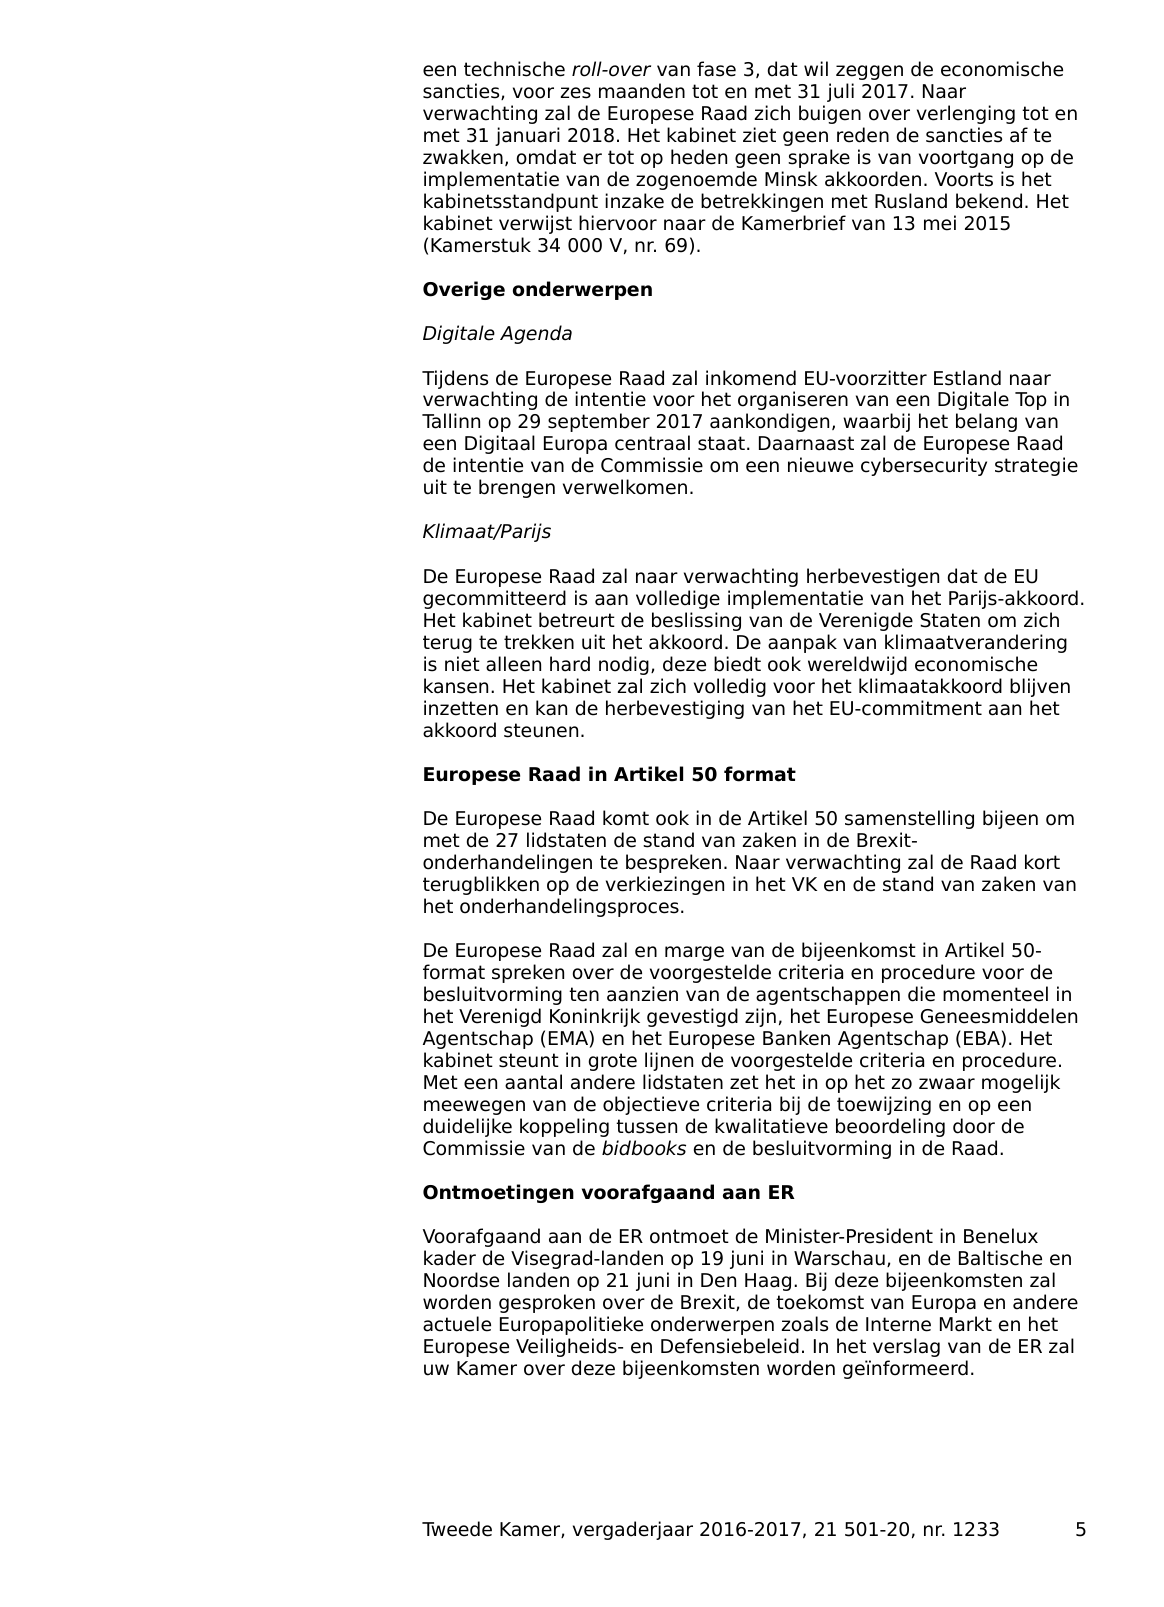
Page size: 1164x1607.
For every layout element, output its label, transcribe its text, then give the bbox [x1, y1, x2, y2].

text Voorafgaand aan de ER ontmoet de Minister-President in Benelux kader de Visegrad-landen op 19 juni in Warschau, en de Baltische en Noordse landen op 21 juni in Den Haag. Bij deze bijeenkomsten zal worden gesproken over de Brexit, de toekomst van Europa en andere actuele Europapolitieke onderwerpen zoals de Interne Markt en het Europese Veiligheids- en Defensiebeleid. In het verslag van de ER zal uw Kamer over deze bijeenkomsten worden geïnformeerd. [422, 1226, 1087, 1380]
text een technische roll-over van fase 3, dat wil zeggen de economische sancties, voor zes maanden tot en met 31 juli 2017. Naar verwachting zal de Europese Raad zich buigen over verlenging tot en met 31 januari 2018. Het kabinet ziet geen reden de sancties af te zwakken, omdat er tot op heden geen sprake is van voortgang op de implementatie van de zogenoemde Minsk akkoorden. Voorts is het kabinetsstandpunt inzake de betrekkingen met Rusland bekend. Het kabinet verwijst hiervoor naar de Kamerbrief van 13 mei 2015 (Kamerstuk 34 000 V, nr. 69). [422, 59, 1087, 257]
subtitle Digitale Agenda [422, 323, 1087, 345]
text Tijdens de Europese Raad zal inkomend EU-voorzitter Estland naar verwachting de intentie voor het organiseren van een Digitale Top in Tallinn op 29 september 2017 aankondigen, waarbij het belang van een Digitaal Europa centraal staat. Daarnaast zal de Europese Raad de intentie van de Commissie om een nieuwe cybersecurity strategie uit te brengen verwelkomen. [422, 367, 1087, 499]
text De Europese Raad zal en marge van de bijeenkomst in Artikel 50-format spreken over de voorgestelde criteria en procedure voor de besluitvorming ten aanzien van de agentschappen die momenteel in het Verenigd Koninkrijk gevestigd zijn, het Europese Geneesmiddelen Agentschap (EMA) en het Europese Banken Agentschap (EBA). Het kabinet steunt in grote lijnen de voorgestelde criteria en procedure. Met een aantal andere lidstaten zet het in op het zo zwaar mogelijk meewegen van de objectieve criteria bij de toewijzing en op een duidelijke koppeling tussen de kwalitatieve beoordeling door de Commissie van de bidbooks en de besluitvorming in de Raad. [422, 940, 1087, 1160]
subtitle Europese Raad in Artikel 50 format [422, 764, 1087, 786]
text De Europese Raad zal naar verwachting herbevestigen dat de EU gecommitteerd is aan volledige implementatie van het Parijs-akkoord. Het kabinet betreurt de beslissing van de Verenigde Staten om zich terug te trekken uit het akkoord. De aanpak van klimaatverandering is niet alleen hard nodig, deze biedt ook wereldwijd economische kansen. Het kabinet zal zich volledig voor het klimaatakkoord blijven inzetten en kan de herbevestiging van het EU-commitment aan het akkoord steunen. [422, 566, 1087, 741]
text De Europese Raad komt ook in de Artikel 50 samenstelling bijeen om met de 27 lidstaten de stand van zaken in de Brexit-onderhandelingen te bespreken. Naar verwachting zal de Raad kort terugblikken op de verkiezingen in het VK en de stand van zaken van het onderhandelingsproces. [422, 808, 1087, 918]
subtitle Klimaat/Parijs [422, 521, 1087, 543]
subtitle Ontmoetingen voorafgaand aan ER [422, 1182, 1087, 1204]
subtitle Overige onderwerpen [422, 279, 1087, 301]
